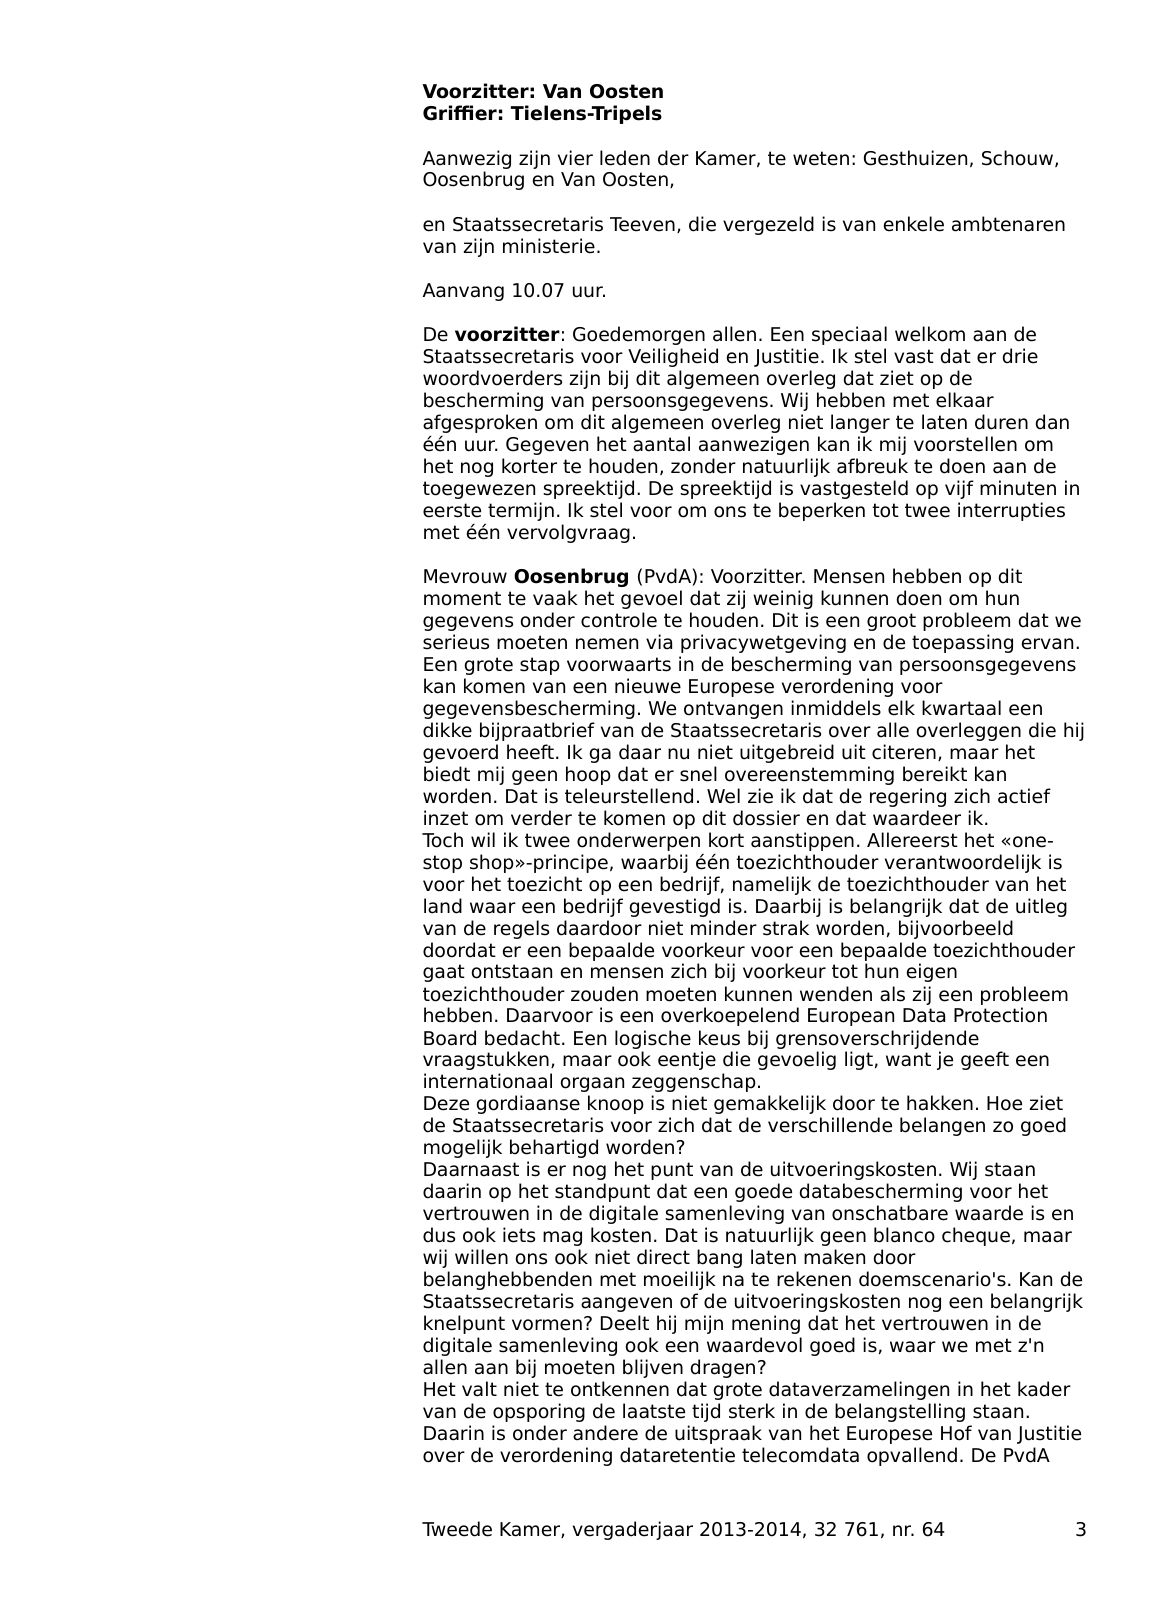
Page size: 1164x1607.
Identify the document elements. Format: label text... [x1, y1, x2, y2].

text Het valt niet te ontkennen dat grote dataverzamelingen in het kader van de opsporing de laatste tijd sterk in de belangstelling staan. Daarin is onder andere de uitspraak van het Europese Hof van Justitie over de verordening dataretentie telecomdata opvallend. De PvdA [422, 1379, 1087, 1467]
text Toch wil ik twee onderwerpen kort aanstippen. Allereerst het «one-stop shop»-principe, waarbij één toezichthouder verantwoordelijk is voor het toezicht op een bedrijf, namelijk de toezichthouder van het land waar een bedrijf gevestigd is. Daarbij is belangrijk dat de uitleg van de regels daardoor niet minder strak worden, bijvoorbeeld doordat er een bepaalde voorkeur voor een bepaalde toezichthouder gaat ontstaan en mensen zich bij voorkeur tot hun eigen toezichthouder zouden moeten kunnen wenden als zij een probleem hebben. Daarvoor is een overkoepelend European Data Protection Board bedacht. Een logische keus bij grensoverschrijdende vraagstukken, maar ook eentje die gevoelig ligt, want je geeft een internationaal orgaan zeggenschap. [422, 829, 1087, 1093]
text Voorzitter: Van Oosten [422, 81, 1087, 103]
text Daarnaast is er nog het punt van de uitvoeringskosten. Wij staan daarin op het standpunt dat een goede databescherming voor het vertrouwen in de digitale samenleving van onschatbare waarde is en dus ook iets mag kosten. Dat is natuurlijk geen blanco cheque, maar wij willen ons ook niet direct bang laten maken door belanghebbenden met moeilijk na te rekenen doemscenario's. Kan de Staatssecretaris aangeven of de uitvoeringskosten nog een belangrijk knelpunt vormen? Deelt hij mijn mening dat het vertrouwen in de digitale samenleving ook een waardevol goed is, waar we met z'n allen aan bij moeten blijven dragen? [422, 1159, 1087, 1379]
text en Staatssecretaris Teeven, die vergezeld is van enkele ambtenaren van zijn ministerie. [422, 213, 1087, 257]
text Mevrouw Oosenbrug (PvdA): Voorzitter. Mensen hebben op dit moment te vaak het gevoel dat zij weinig kunnen doen om hun gegevens onder controle te houden. Dit is een groot probleem dat we serieus moeten nemen via privacywetgeving en de toepassing ervan. Een grote stap voorwaarts in de bescherming van persoonsgegevens kan komen van een nieuwe Europese verordening voor gegevensbescherming. We ontvangen inmiddels elk kwartaal een dikke bijpraatbrief van de Staatssecretaris over alle overleggen die hij gevoerd heeft. Ik ga daar nu niet uitgebreid uit citeren, maar het biedt mij geen hoop dat er snel overeenstemming bereikt kan worden. Dat is teleurstellend. Wel zie ik dat de regering zich actief inzet om verder te komen op dit dossier en dat waardeer ik. [422, 566, 1087, 829]
text Aanwezig zijn vier leden der Kamer, te weten: Gesthuizen, Schouw, Oosenbrug en Van Oosten, [422, 147, 1087, 191]
text Aanvang 10.07 uur. [422, 280, 1087, 302]
text Griffier: Tielens-Tripels [422, 103, 1087, 125]
text De voorzitter: Goedemorgen allen. Een speciaal welkom aan de Staatssecretaris voor Veiligheid en Justitie. Ik stel vast dat er drie woordvoerders zijn bij dit algemeen overleg dat ziet op de bescherming van persoonsgegevens. Wij hebben met elkaar afgesproken om dit algemeen overleg niet langer te laten duren dan één uur. Gegeven het aantal aanwezigen kan ik mij voorstellen om het nog korter te houden, zonder natuurlijk afbreuk te doen aan de toegewezen spreektijd. De spreektijd is vastgesteld op vijf minuten in eerste termijn. Ik stel voor om ons te beperken tot twee interrupties met één vervolgvraag. [422, 324, 1087, 544]
text Deze gordiaanse knoop is niet gemakkelijk door te hakken. Hoe ziet de Staatssecretaris voor zich dat de verschillende belangen zo goed mogelijk behartigd worden? [422, 1093, 1087, 1159]
